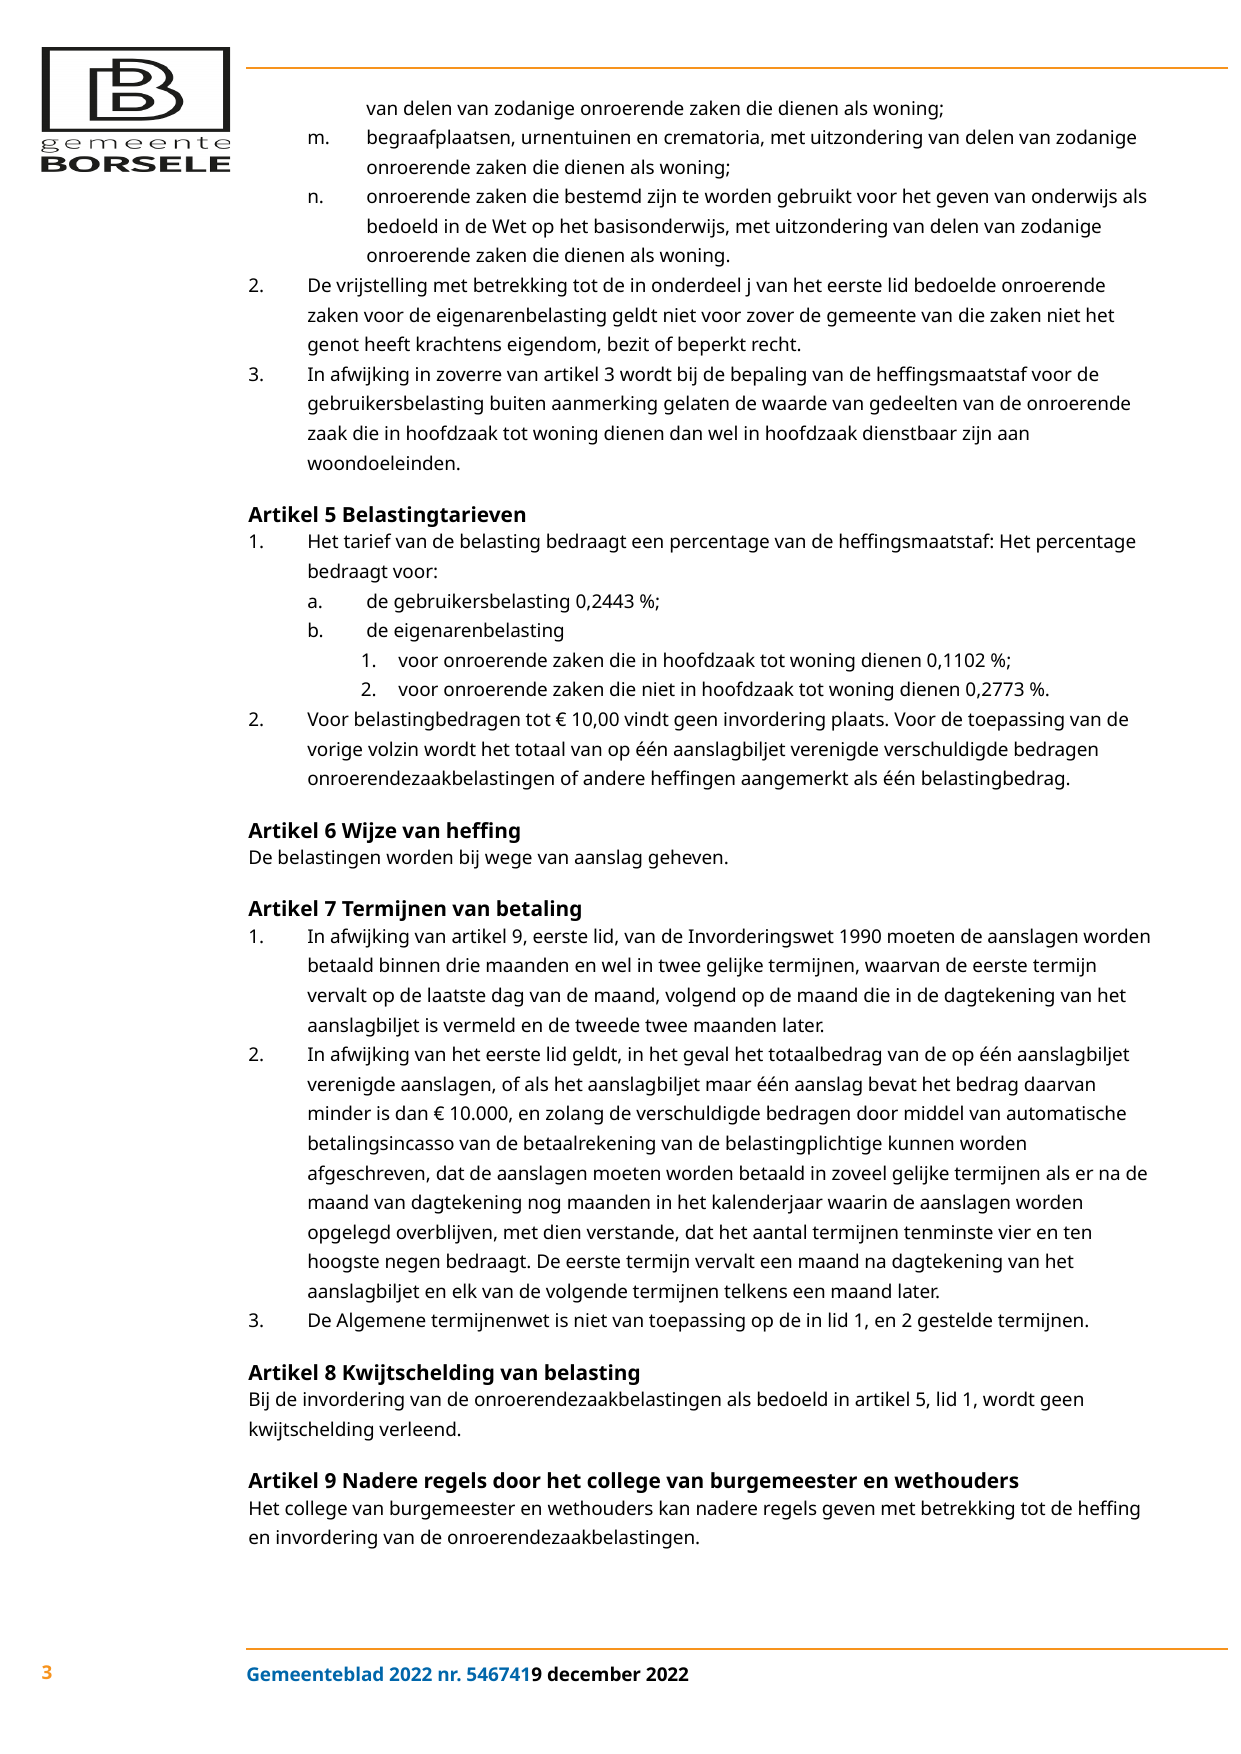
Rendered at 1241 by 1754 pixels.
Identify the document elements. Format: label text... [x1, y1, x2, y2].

list de eigenarenbelasting [307, 617, 1152, 643]
list In afwijking van het eerste lid geldt, in het geval het totaalbedrag van de op één aanslagbiljet verenigde aanslagen, of als het aanslagbiljet maar één aanslag bevat het bedrag daarvan minder is dan € 10.000, en zolang de verschuldigde bedragen door middel van automatische betalingsincasso van de betaalrekening van de belastingplichtige kunnen worden afgeschreven, dat de aanslagen moeten worden betaald in zoveel gelijke termijnen als er na de maand van dagtekening nog maanden in het kalenderjaar waarin de aanslagen worden opgelegd overblijven, met dien verstande, dat het aantal termijnen tenminste vier en ten hoogste negen bedraagt. De eerste termijn vervalt een maand na dagtekening van het aanslagbiljet en elk van de volgende termijnen telkens een maand later. [248, 1041, 1152, 1304]
text Het college van burgemeester en wethouders kan nadere regels geven met betrekking tot de heffing en invordering van de onroerendezaakbelastingen. [248, 1495, 1152, 1550]
text De belastingen worden bij wege van aanslag geheven. [248, 844, 1152, 870]
list voor onroerende zaken die in hoofdzaak tot woning dienen 0,1102 %; [361, 647, 1152, 673]
list begraafplaatsen, urnentuinen en crematoria, met uitzondering van delen van zodanige onroerende zaken die dienen als woning; [307, 124, 1152, 180]
list In afwijking van artikel 9, eerste lid, van de Invorderingswet 1990 moeten de aanslagen worden betaald binnen drie maanden en wel in twee gelijke termijnen, waarvan de eerste termijn vervalt op de laatste dag van de maand, volgend op de maand die in de dagtekening van het aanslagbiljet is vermeld en de tweede twee maanden later. [248, 923, 1152, 1037]
text Artikel 5 Belastingtarieven [248, 500, 1152, 529]
text Artikel 6 Wijze van heffing [248, 816, 1152, 844]
list van delen van zodanige onroerende zaken die dienen als woning; [307, 95, 1152, 121]
list voor onroerende zaken die niet in hoofdzaak tot woning dienen 0,2773 %. [361, 677, 1152, 702]
picture [41, 47, 231, 172]
list De vrijstelling met betrekking tot de in onderdeel j van het eerste lid bedoelde onroerende zaken voor de eigenarenbelasting geldt niet voor zover de gemeente van die zaken niet het genot heeft krachtens eigendom, bezit of beperkt recht. [248, 272, 1152, 357]
text Artikel 7 Termijnen van betaling [248, 894, 1152, 923]
list onroerende zaken die bestemd zijn te worden gebruikt voor het geven van onderwijs als bedoeld in de Wet op het basisonderwijs, met uitzondering van delen van zodanige onroerende zaken die dienen als woning. [307, 183, 1152, 268]
list Voor belastingbedragen tot € 10,00 vindt geen invordering plaats. Voor de toepassing van de vorige volzin wordt het totaal van op één aanslagbiljet verenigde verschuldigde bedragen onroerendezaakbelastingen of andere heffingen aangemerkt als één belastingbedrag. [248, 706, 1152, 791]
text Bij de invordering van de onroerendezaakbelastingen als bedoeld in artikel 5, lid 1, wordt geen kwijtschelding verleend. [248, 1386, 1152, 1442]
list De Algemene termijnenwet is niet van toepassing op de in lid 1, en 2 gestelde termijnen. [248, 1308, 1152, 1333]
text Artikel 9 Nadere regels door het college van burgemeester en wethouders [248, 1466, 1152, 1495]
text Artikel 8 Kwijtschelding van belasting [248, 1358, 1152, 1386]
list Het tarief van de belasting bedraagt een percentage van de heffingsmaatstaf: Het percentage bedraagt voor: [248, 529, 1152, 584]
list In afwijking in zoverre van artikel 3 wordt bij de bepaling van de heffingsmaatstaf voor de gebruikersbelasting buiten aanmerking gelaten de waarde van gedeelten van de onroerende zaak die in hoofdzaak tot woning dienen dan wel in hoofdzaak dienstbaar zijn aan woondoeleinden. [248, 361, 1152, 476]
list de gebruikersbelasting 0,2443 %; [307, 588, 1152, 613]
